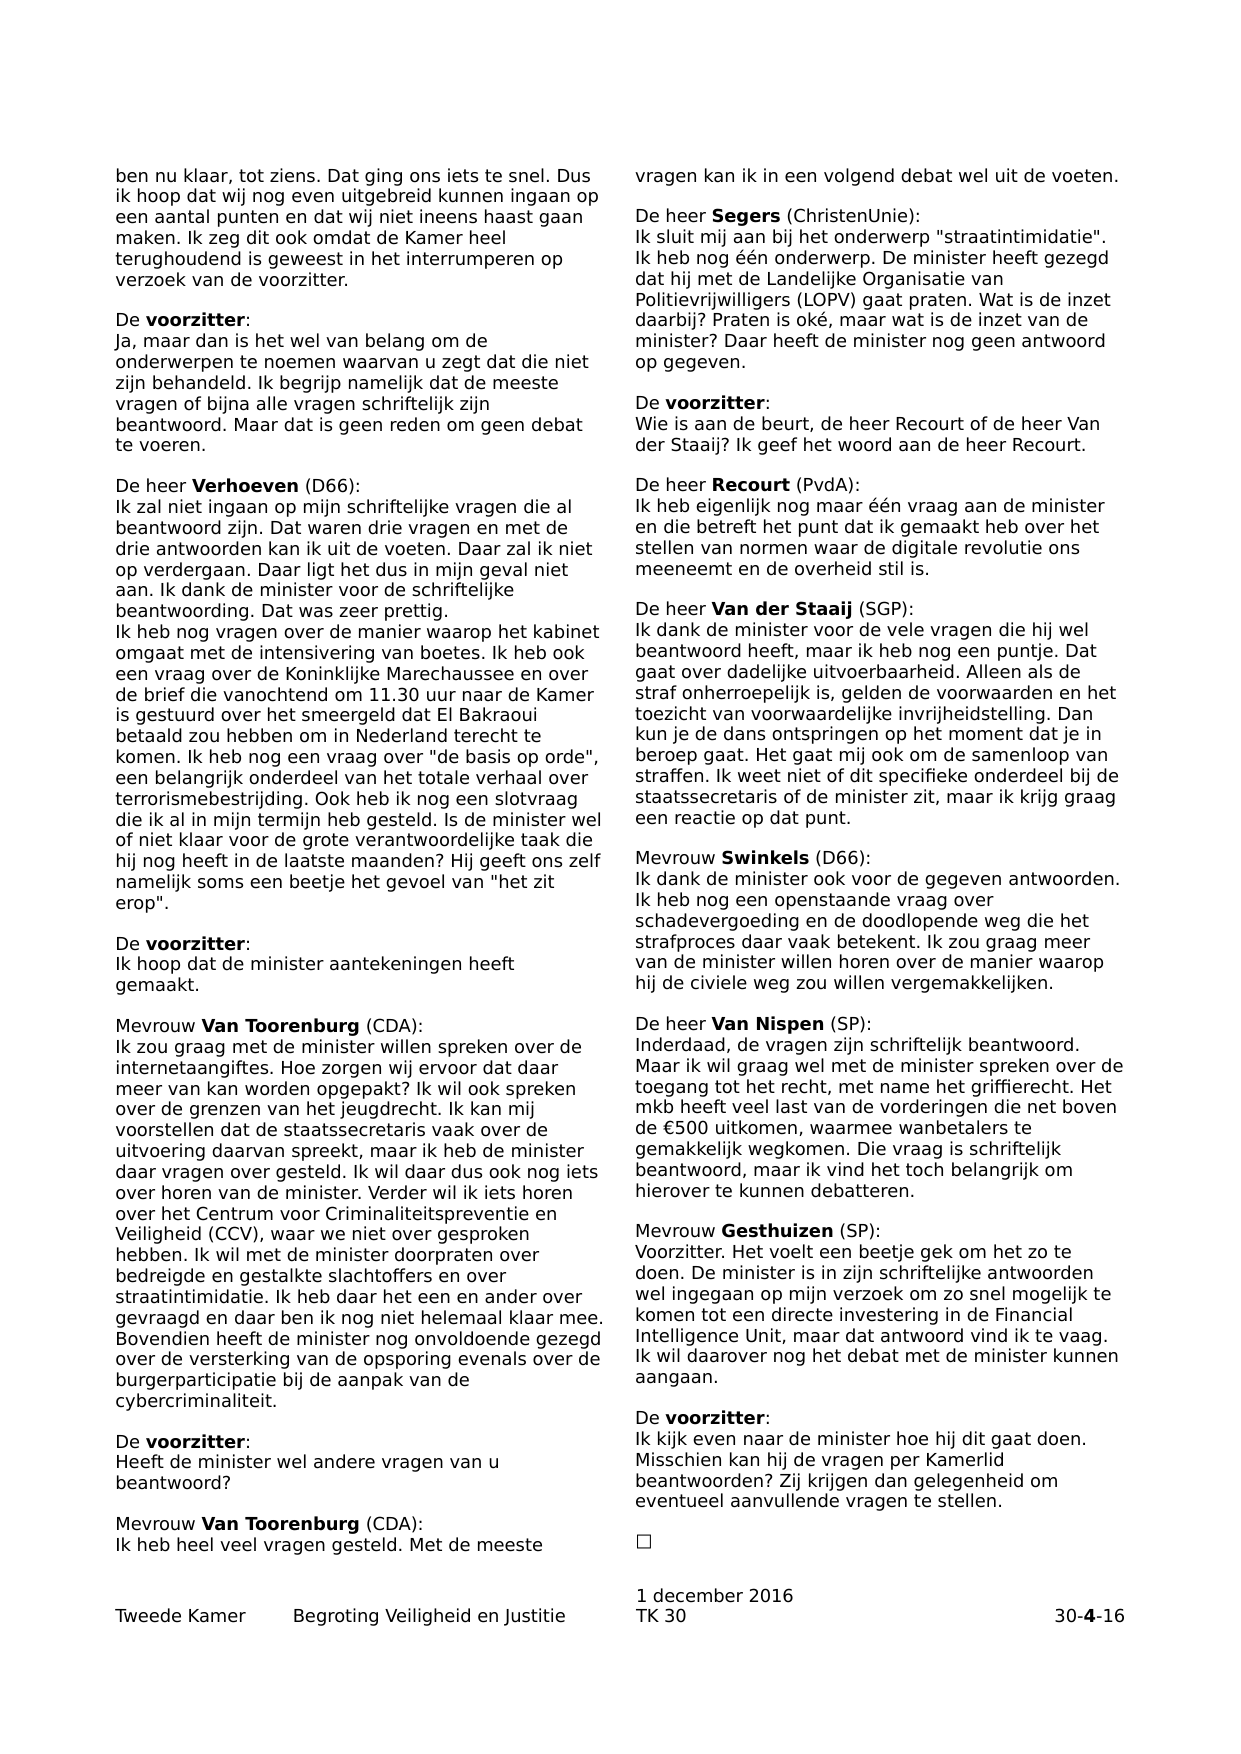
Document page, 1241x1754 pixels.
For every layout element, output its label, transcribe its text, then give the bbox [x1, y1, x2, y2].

text Mevrouw Van Toorenburg (CDA): [115, 1514, 605, 1535]
text Ik heb heel veel vragen gesteld. Met de meeste [115, 1535, 605, 1556]
text De voorzitter: [115, 933, 605, 954]
text ben nu klaar, tot ziens. Dat ging ons iets te snel. Dus ik hoop dat wij nog even uitgebreid kunnen ingaan op een aantal punten en dat wij niet ineens haast gaan maken. Ik zeg dit ook omdat de Kamer heel terughoudend is geweest in het interrumperen op verzoek van de voorzitter. [115, 165, 605, 290]
text ⬜ [635, 1532, 1125, 1553]
text Heeft de minister wel andere vragen van u beantwoord? [115, 1452, 605, 1494]
text Ik dank de minister voor de vele vragen die hij wel beantwoord heeft, maar ik heb nog een puntje. Dat gaat over dadelijke uitvoerbaarheid. Alleen als de straf onherroepelijk is, gelden de voorwaarden en het toezicht van voorwaardelijke invrijheidstelling. Dan kun je de dans ontspringen op het moment dat je in beroep gaat. Het gaat mij ook om de samenloop van straffen. Ik weet niet of dit specifieke onderdeel bij de staatssecretaris of de minister zit, maar ik krijg graag een reactie op dat punt. [635, 620, 1125, 828]
text Mevrouw Gesthuizen (SP): [635, 1221, 1125, 1242]
text De heer Segers (ChristenUnie): [635, 206, 1125, 227]
text Ik heb eigenlijk nog maar één vraag aan de minister en die betreft het punt dat ik gemaakt heb over het stellen van normen waar de digitale revolutie ons meeneemt en de overheid stil is. [635, 496, 1125, 579]
text Ik sluit mij aan bij het onderwerp "straatintimidatie". Ik heb nog één onderwerp. De minister heeft gezegd dat hij met de Landelijke Organisatie van Politievrijwilligers (LOPV) gaat praten. Wat is de inzet daarbij? Praten is oké, maar wat is de inzet van de minister? Daar heeft de minister nog geen antwoord op gegeven. [635, 227, 1125, 373]
text De heer Van der Staaij (SGP): [635, 599, 1125, 620]
text Ik kijk even naar de minister hoe hij dit gaat doen. Misschien kan hij de vragen per Kamerlid beantwoorden? Zij krijgen dan gelegenheid om eventueel aanvullende vragen te stellen. [635, 1429, 1125, 1512]
text Mevrouw Van Toorenburg (CDA): [115, 1016, 605, 1037]
text Ik zou graag met de minister willen spreken over de internetaangiftes. Hoe zorgen wij ervoor dat daar meer van kan worden opgepakt? Ik wil ook spreken over de grenzen van het jeugdrecht. Ik kan mij voorstellen dat de staatssecretaris vaak over de uitvoering daarvan spreekt, maar ik heb de minister daar vragen over gesteld. Ik wil daar dus ook nog iets over horen van de minister. Verder wil ik iets horen over het Centrum voor Criminaliteitspreventie en Veiligheid (CCV), waar we niet over gesproken hebben. Ik wil met de minister doorpraten over bedreigde en gestalkte slachtoffers en over straatintimidatie. Ik heb daar het een en ander over gevraagd en daar ben ik nog niet helemaal klaar mee. Bovendien heeft de minister nog onvoldoende gezegd over de versterking van de opsporing evenals over de burgerparticipatie bij de aanpak van de cybercriminaliteit. [115, 1037, 605, 1412]
text Voorzitter. Het voelt een beetje gek om het zo te doen. De minister is in zijn schriftelijke antwoorden wel ingegaan op mijn verzoek om zo snel mogelijk te komen tot een directe investering in de Financial Intelligence Unit, maar dat antwoord vind ik te vaag. Ik wil daarover nog het debat met de minister kunnen aangaan. [635, 1242, 1125, 1388]
text Ik zal niet ingaan op mijn schriftelijke vragen die al beantwoord zijn. Dat waren drie vragen en met de drie antwoorden kan ik uit de voeten. Daar zal ik niet op verdergaan. Daar ligt het dus in mijn geval niet aan. Ik dank de minister voor de schriftelijke beantwoording. Dat was zeer prettig. [115, 497, 605, 622]
text vragen kan ik in een volgend debat wel uit de voeten. [635, 165, 1125, 186]
text De voorzitter: [115, 310, 605, 331]
text De voorzitter: [635, 393, 1125, 413]
text Ik dank de minister ook voor de gegeven antwoorden. Ik heb nog een openstaande vraag over schadevergoeding en de doodlopende weg die het strafproces daar vaak betekent. Ik zou graag meer van de minister willen horen over de manier waarop hij de civiele weg zou willen vergemakkelijken. [635, 869, 1125, 994]
text De voorzitter: [635, 1408, 1125, 1429]
text Inderdaad, de vragen zijn schriftelijk beantwoord. Maar ik wil graag wel met de minister spreken over de toegang tot het recht, met name het griffierecht. Het mkb heeft veel last van de vorderingen die net boven de €500 uitkomen, waarmee wanbetalers te gemakkelijk wegkomen. Die vraag is schriftelijk beantwoord, maar ik vind het toch belangrijk om hierover te kunnen debatteren. [635, 1035, 1125, 1201]
text De heer Verhoeven (D66): [115, 476, 605, 497]
text Ja, maar dan is het wel van belang om de onderwerpen te noemen waarvan u zegt dat die niet zijn behandeld. Ik begrijp namelijk dat de meeste vragen of bijna alle vragen schriftelijk zijn beantwoord. Maar dat is geen reden om geen debat te voeren. [115, 331, 605, 456]
text De voorzitter: [115, 1432, 605, 1452]
text Ik hoop dat de minister aantekeningen heeft gemaakt. [115, 954, 605, 996]
text Ik heb nog vragen over de manier waarop het kabinet omgaat met de intensivering van boetes. Ik heb ook een vraag over de Koninklijke Marechaussee en over de brief die vanochtend om 11.30 uur naar de Kamer is gestuurd over het smeergeld dat El Bakraoui betaald zou hebben om in Nederland terecht te komen. Ik heb nog een vraag over "de basis op orde", een belangrijk onderdeel van het totale verhaal over terrorismebestrijding. Ook heb ik nog een slotvraag die ik al in mijn termijn heb gesteld. Is de minister wel of niet klaar voor de grote verantwoordelijke taak die hij nog heeft in de laatste maanden? Hij geeft ons zelf namelijk soms een beetje het gevoel van "het zit erop". [115, 622, 605, 913]
text Wie is aan de beurt, de heer Recourt of de heer Van der Staaij? Ik geef het woord aan de heer Recourt. [635, 413, 1125, 455]
text De heer Van Nispen (SP): [635, 1014, 1125, 1035]
text De heer Recourt (PvdA): [635, 475, 1125, 496]
text Mevrouw Swinkels (D66): [635, 848, 1125, 869]
